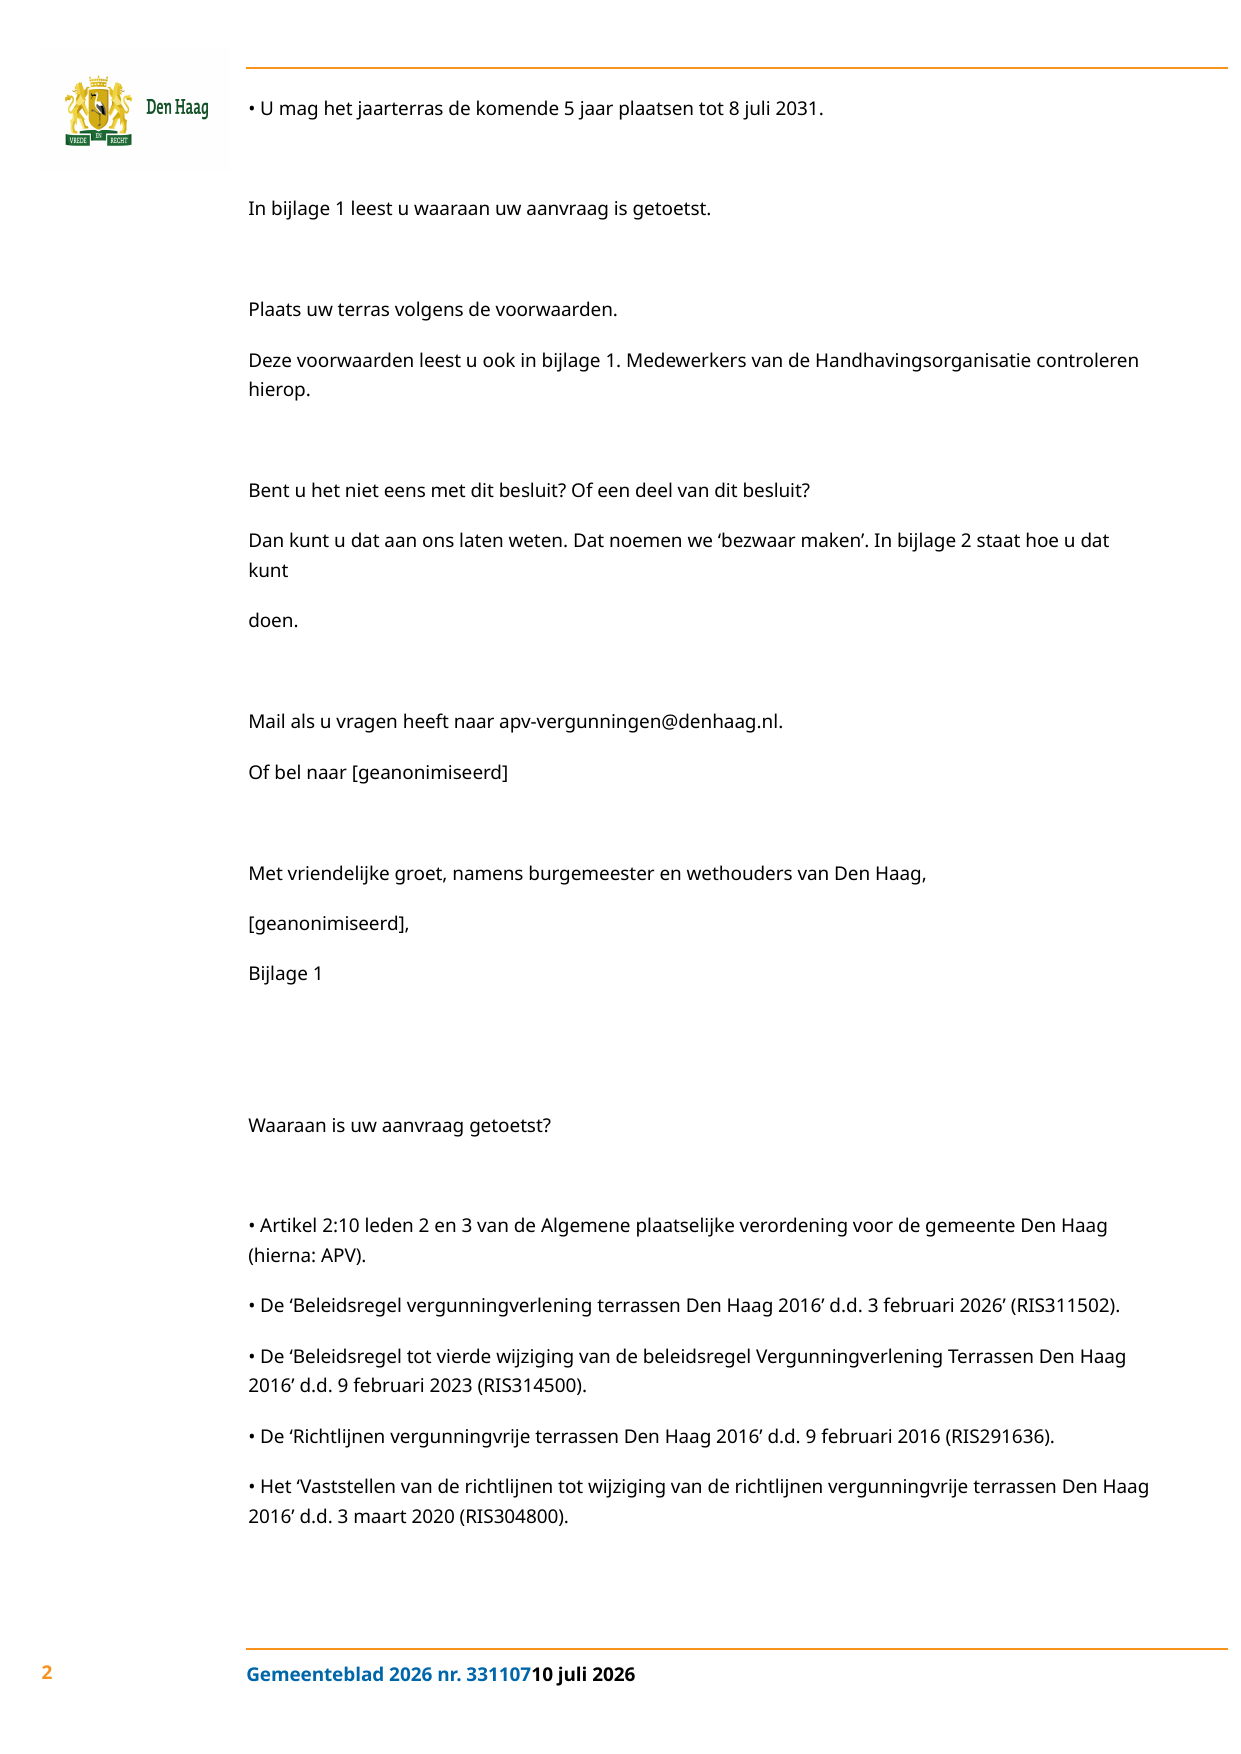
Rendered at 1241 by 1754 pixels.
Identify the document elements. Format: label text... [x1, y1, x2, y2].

text Of bel naar [geanonimiseerd] [248, 759, 1152, 785]
text • U mag het jaarterras de komende 5 jaar plaatsen tot 8 juli 2031. [248, 95, 1152, 121]
text Dan kunt u dat aan ons laten weten. Dat noemen we ‘bezwaar maken’. In bijlage 2 staat hoe u dat kunt [248, 528, 1152, 583]
text Waaraan is uw aanvraag getoetst? [248, 1112, 1152, 1138]
text doen. [248, 608, 1152, 633]
text Mail als u vragen heeft naar apv-vergunningen@denhaag.nl. [248, 708, 1152, 734]
text • Artikel 2:10 leden 2 en 3 van de Algemene plaatselijke verordening voor de gemeente Den Haag (hierna: APV). [248, 1213, 1152, 1268]
text • Het ‘Vaststellen van de richtlijnen tot wijziging van de richtlijnen vergunningvrije terrassen Den Haag 2016’ d.d. 3 maart 2020 (RIS304800). [248, 1473, 1152, 1529]
text • De ‘Beleidsregel tot vierde wijziging van de beleidsregel Vergunningverlening Terrassen Den Haag 2016’ d.d. 9 februari 2023 (RIS314500). [248, 1343, 1152, 1398]
text Deze voorwaarden leest u ook in bijlage 1. Medewerkers van de Handhavingsorganisatie controleren hierop. [248, 347, 1152, 402]
text Plaats uw terras volgens de voorwaarden. [248, 296, 1152, 322]
text In bijlage 1 leest u waaraan uw aanvraag is getoetst. [248, 196, 1152, 221]
text Met vriendelijke groet, namens burgemeester en wethouders van Den Haag, [248, 860, 1152, 886]
text • De ‘Richtlijnen vergunningvrije terrassen Den Haag 2016’ d.d. 9 februari 2016 (RIS291636). [248, 1423, 1152, 1449]
text • De ‘Beleidsregel vergunningverlening terrassen Den Haag 2016’ d.d. 3 februari 2026’ (RIS311502). [248, 1293, 1152, 1318]
picture [41, 47, 231, 172]
text [geanonimiseerd], [248, 910, 1152, 936]
text Bijlage 1 [248, 961, 1152, 986]
text Bent u het niet eens met dit besluit? Of een deel van dit besluit? [248, 477, 1152, 503]
